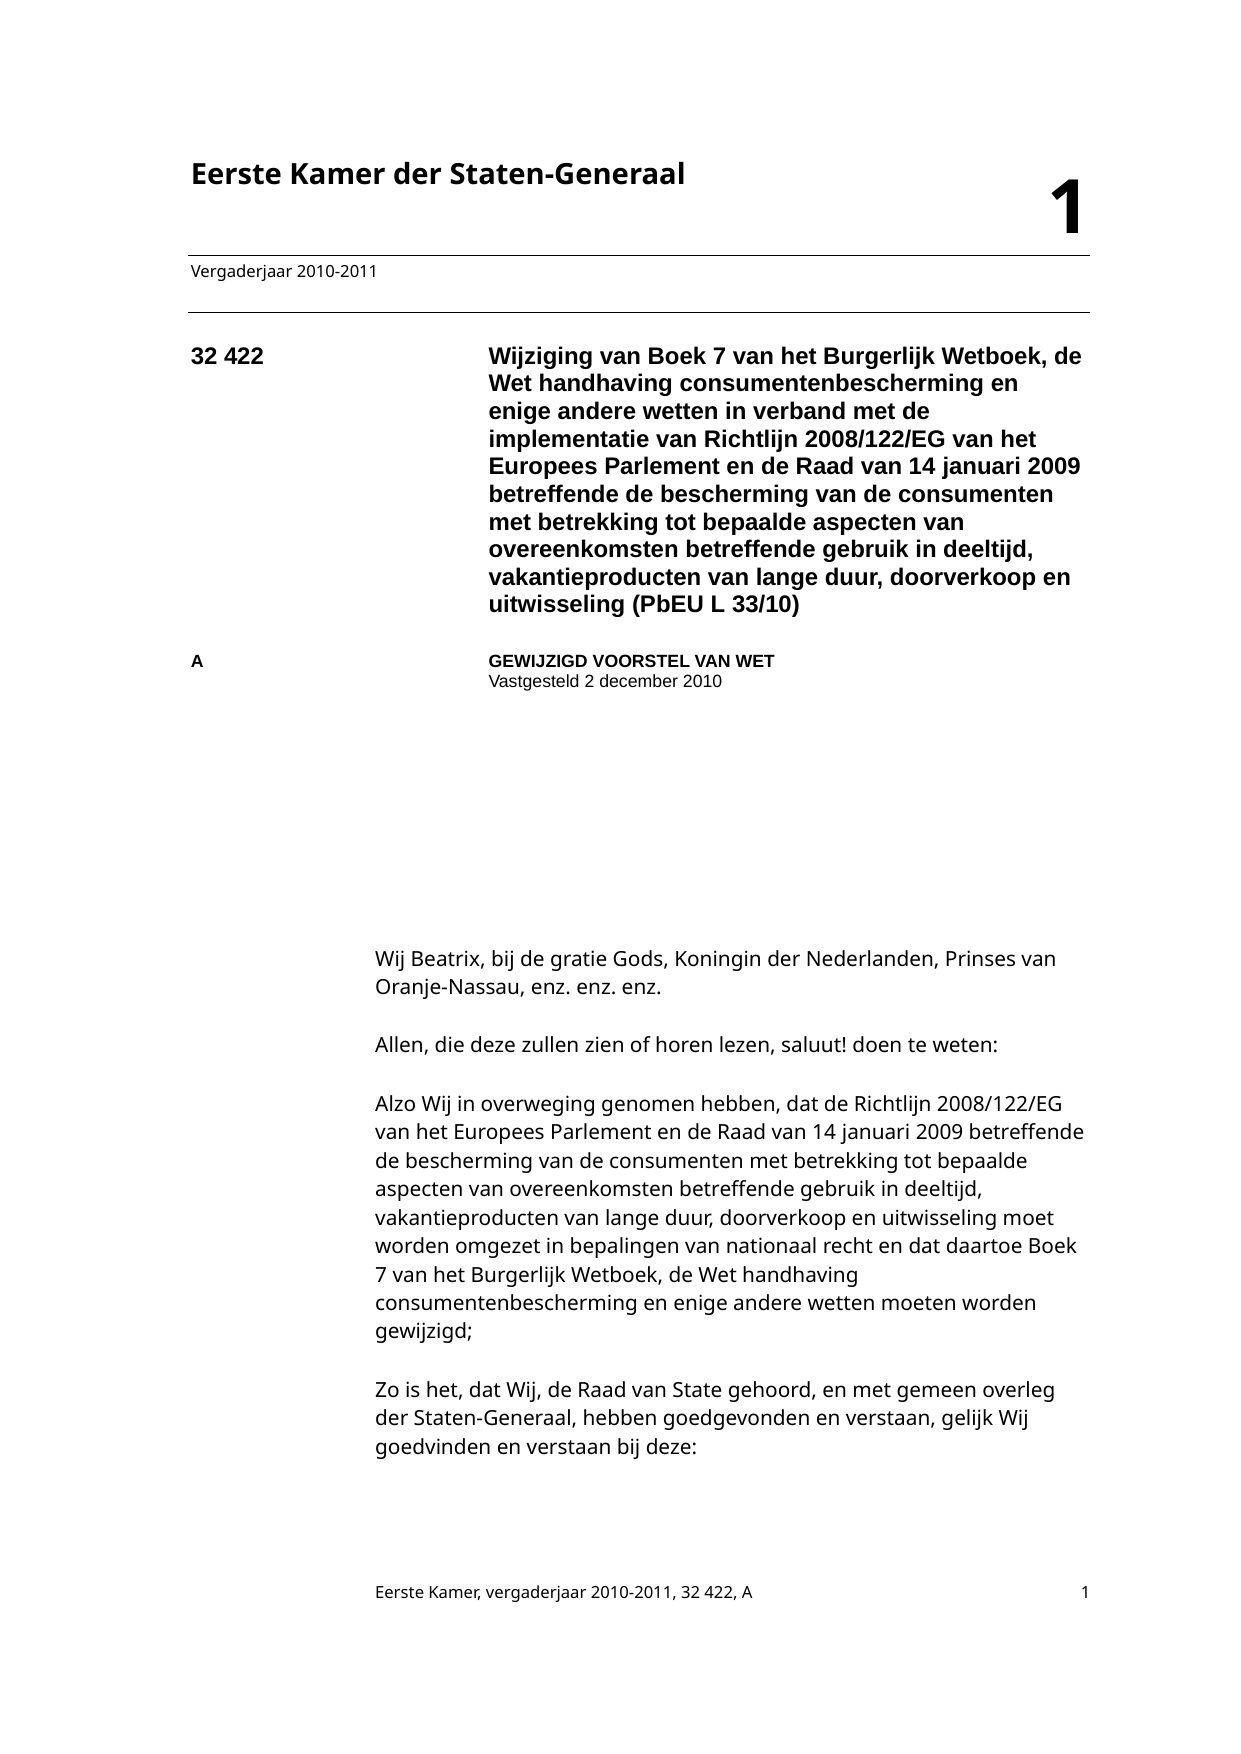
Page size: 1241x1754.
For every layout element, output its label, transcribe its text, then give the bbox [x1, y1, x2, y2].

table_cell [188, 313, 485, 339]
table_header Eerste Kamer der Staten-Generaal [188, 150, 909, 255]
text Zo is het, dat Wij, de Raad van State gehoord, en met gemeen overleg der Staten-Generaal, hebben goedgevonden en verstaan, gelijk Wij goedvinden en verstaan bij deze: [375, 1375, 1090, 1460]
table_header 1 [910, 150, 1090, 255]
text Alzo Wij in overweging genomen hebben, dat de Richtlijn 2008/122/EG van het Europees Parlement en de Raad van 14 januari 2009 betreffende de bescherming van de consumenten met betrekking tot bepaalde aspecten van overeenkomsten betreffende gebruik in deeltijd, vakantieproducten van lange duur, doorverkoop en uitwisseling moet worden omgezet in bepalingen van nationaal recht en dat daartoe Boek 7 van het Burgerlijk Wetboek, de Wet handhaving consumentenbescherming en enige andere wetten moeten worden gewijzigd; [375, 1089, 1090, 1345]
table_cell A [188, 648, 485, 767]
table_cell [485, 313, 1090, 339]
table_cell [485, 256, 1090, 312]
table_cell GEWIJZIGD VOORSTEL VAN WET Vastgesteld 2 december 2010 [485, 648, 1090, 767]
text Wij Beatrix, bij de gratie Gods, Koningin der Nederlanden, Prinses van Oranje-Nassau, enz. enz. enz. [375, 944, 1090, 1001]
table_cell 32 422 [188, 339, 485, 648]
text Allen, die deze zullen zien of horen lezen, saluut! doen te weten: [375, 1031, 1090, 1059]
table_cell Vergaderjaar 2010-2011 [188, 256, 485, 312]
table_cell Wijziging van Boek 7 van het Burgerlijk Wetboek, de Wet handhaving consumentenbescherming en enige andere wetten in verband met de implementatie van Richtlijn 2008/122/EG van het Europees Parlement en de Raad van 14 januari 2009 betreffende de bescherming van de consumenten met betrekking tot bepaalde aspecten van overeenkomsten betreffende gebruik in deeltijd, vakantieproducten van lange duur, doorverkoop en uitwisseling (PbEU L 33/10) [485, 339, 1090, 648]
